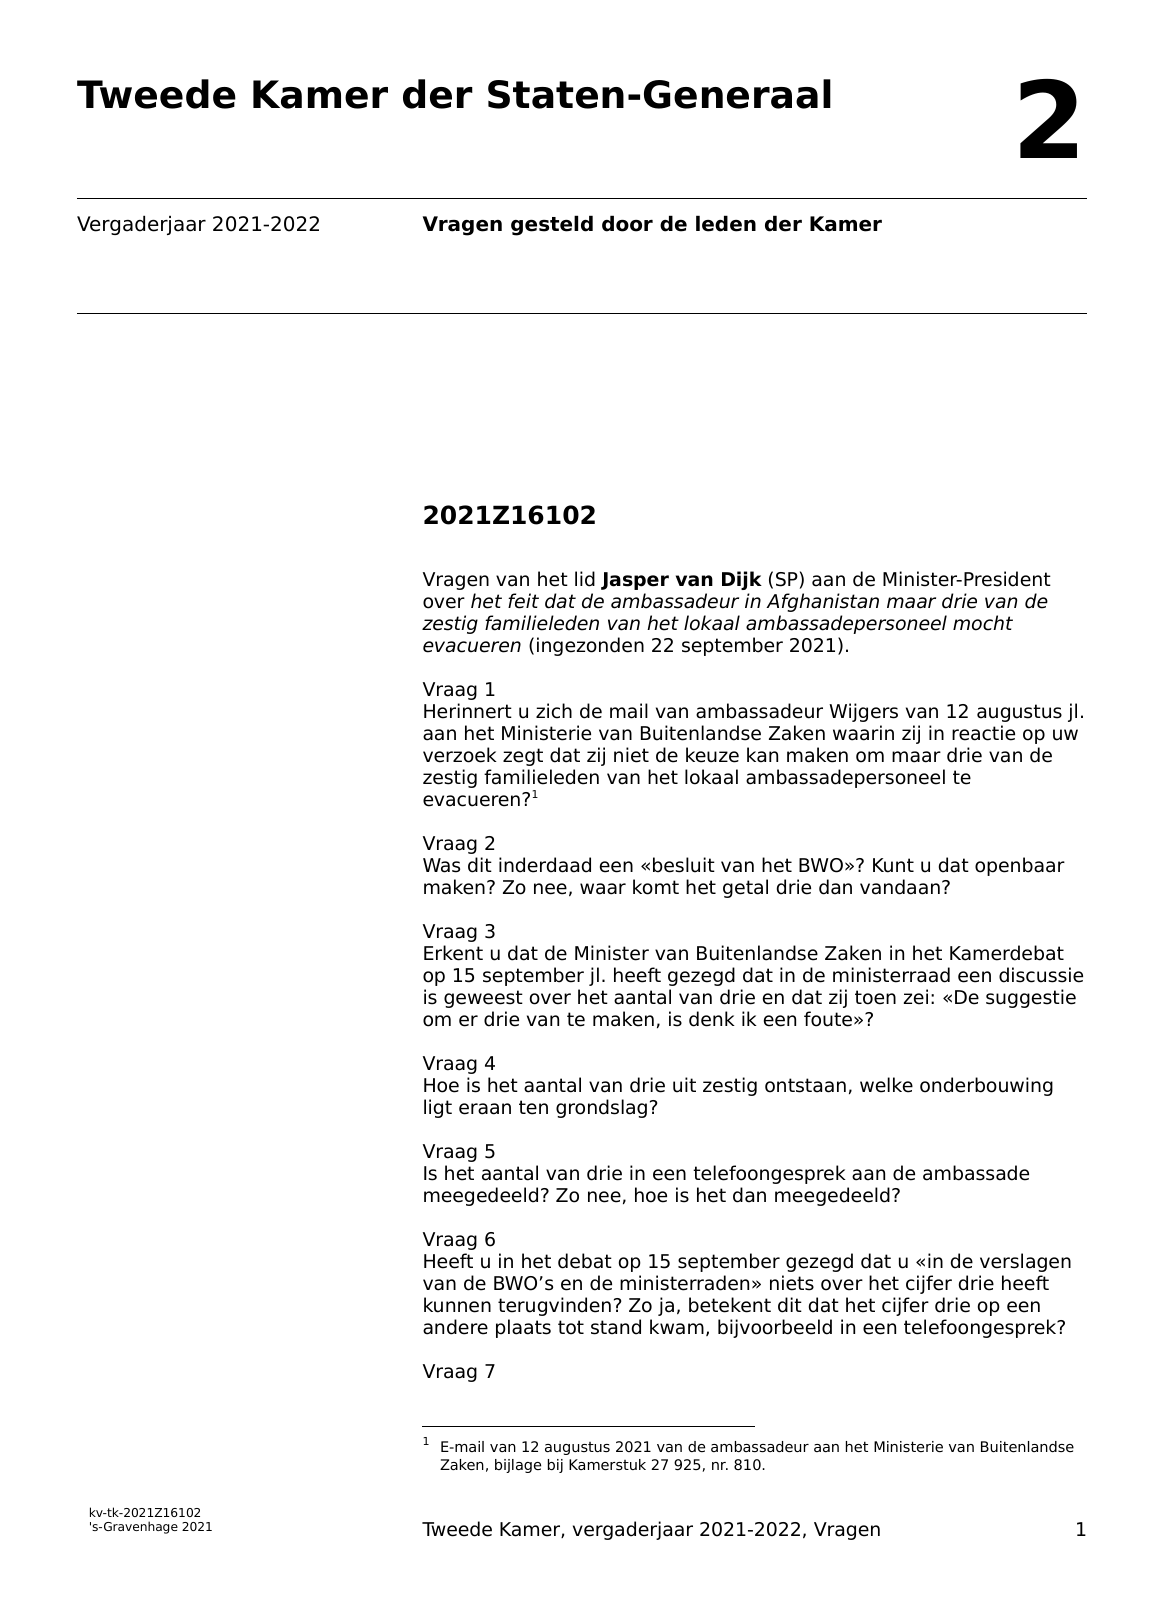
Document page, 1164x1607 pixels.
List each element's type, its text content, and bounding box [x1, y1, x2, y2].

text Vraag 2 [422, 833, 1087, 855]
text Vraag 7 [422, 1361, 1087, 1383]
text Herinnert u zich de mail van ambassadeur Wijgers van 12 augustus jl. aan het Ministerie van Buitenlandse Zaken waarin zij in reactie op uw verzoek zegt dat zij niet de keuze kan maken om maar drie van de zestig familieleden van het lokaal ambassadepersoneel te evacueren? [422, 701, 1087, 811]
text Vraag 6 [422, 1229, 1087, 1251]
text Vraag 4 [422, 1053, 1087, 1075]
text 2021Z16102 [422, 501, 1087, 531]
text Vragen van het lid Jasper van Dijk (SP) aan de Minister-President over het feit dat de ambassadeur in Afghanistan maar drie van de zestig familieleden van het lokaal ambassadepersoneel mocht evacueren (ingezonden 22 september 2021). [422, 569, 1087, 657]
text 's-Gravenhage 2021 [88, 1520, 323, 1534]
table_cell Vragen gesteld door de leden der Kamer [422, 199, 1087, 313]
text Is het aantal van drie in een telefoongesprek aan de ambassade meegedeeld? Zo nee, hoe is het dan meegedeeld? [422, 1163, 1087, 1207]
table_cell Vergaderjaar 2021-2022 [77, 199, 422, 313]
text Vraag 5 [422, 1141, 1087, 1163]
text kv-tk-2021Z16102 [88, 1506, 323, 1520]
text Hoe is het aantal van drie uit zestig ontstaan, welke onderbouwing ligt eraan ten grondslag? [422, 1075, 1087, 1119]
table_header Tweede Kamer der Staten-Generaal [77, 59, 886, 198]
text Heeft u in het debat op 15 september gezegd dat u «in de verslagen van de BWO’s en de ministerraden» niets over het cijfer drie heeft kunnen terugvinden? Zo ja, betekent dit dat het cijfer drie op een andere plaats tot stand kwam, bijvoorbeeld in een telefoongesprek? [422, 1251, 1087, 1339]
text Vraag 1 [422, 679, 1087, 701]
text Was dit inderdaad een «besluit van het BWO»? Kunt u dat openbaar maken? Zo nee, waar komt het getal drie dan vandaan? [422, 855, 1087, 899]
text Vraag 3 [422, 921, 1087, 943]
text E-mail van 12 augustus 2021 van de ambassadeur aan het Ministerie van Buitenlandse Zaken, bijlage bij Kamerstuk 27 925, nr. 810. [422, 1435, 1087, 1474]
table_header 2 [886, 59, 1087, 198]
text Erkent u dat de Minister van Buitenlandse Zaken in het Kamerdebat op 15 september jl. heeft gezegd dat in de ministerraad een discussie is geweest over het aantal van drie en dat zij toen zei: «De suggestie om er drie van te maken, is denk ik een foute»? [422, 943, 1087, 1031]
